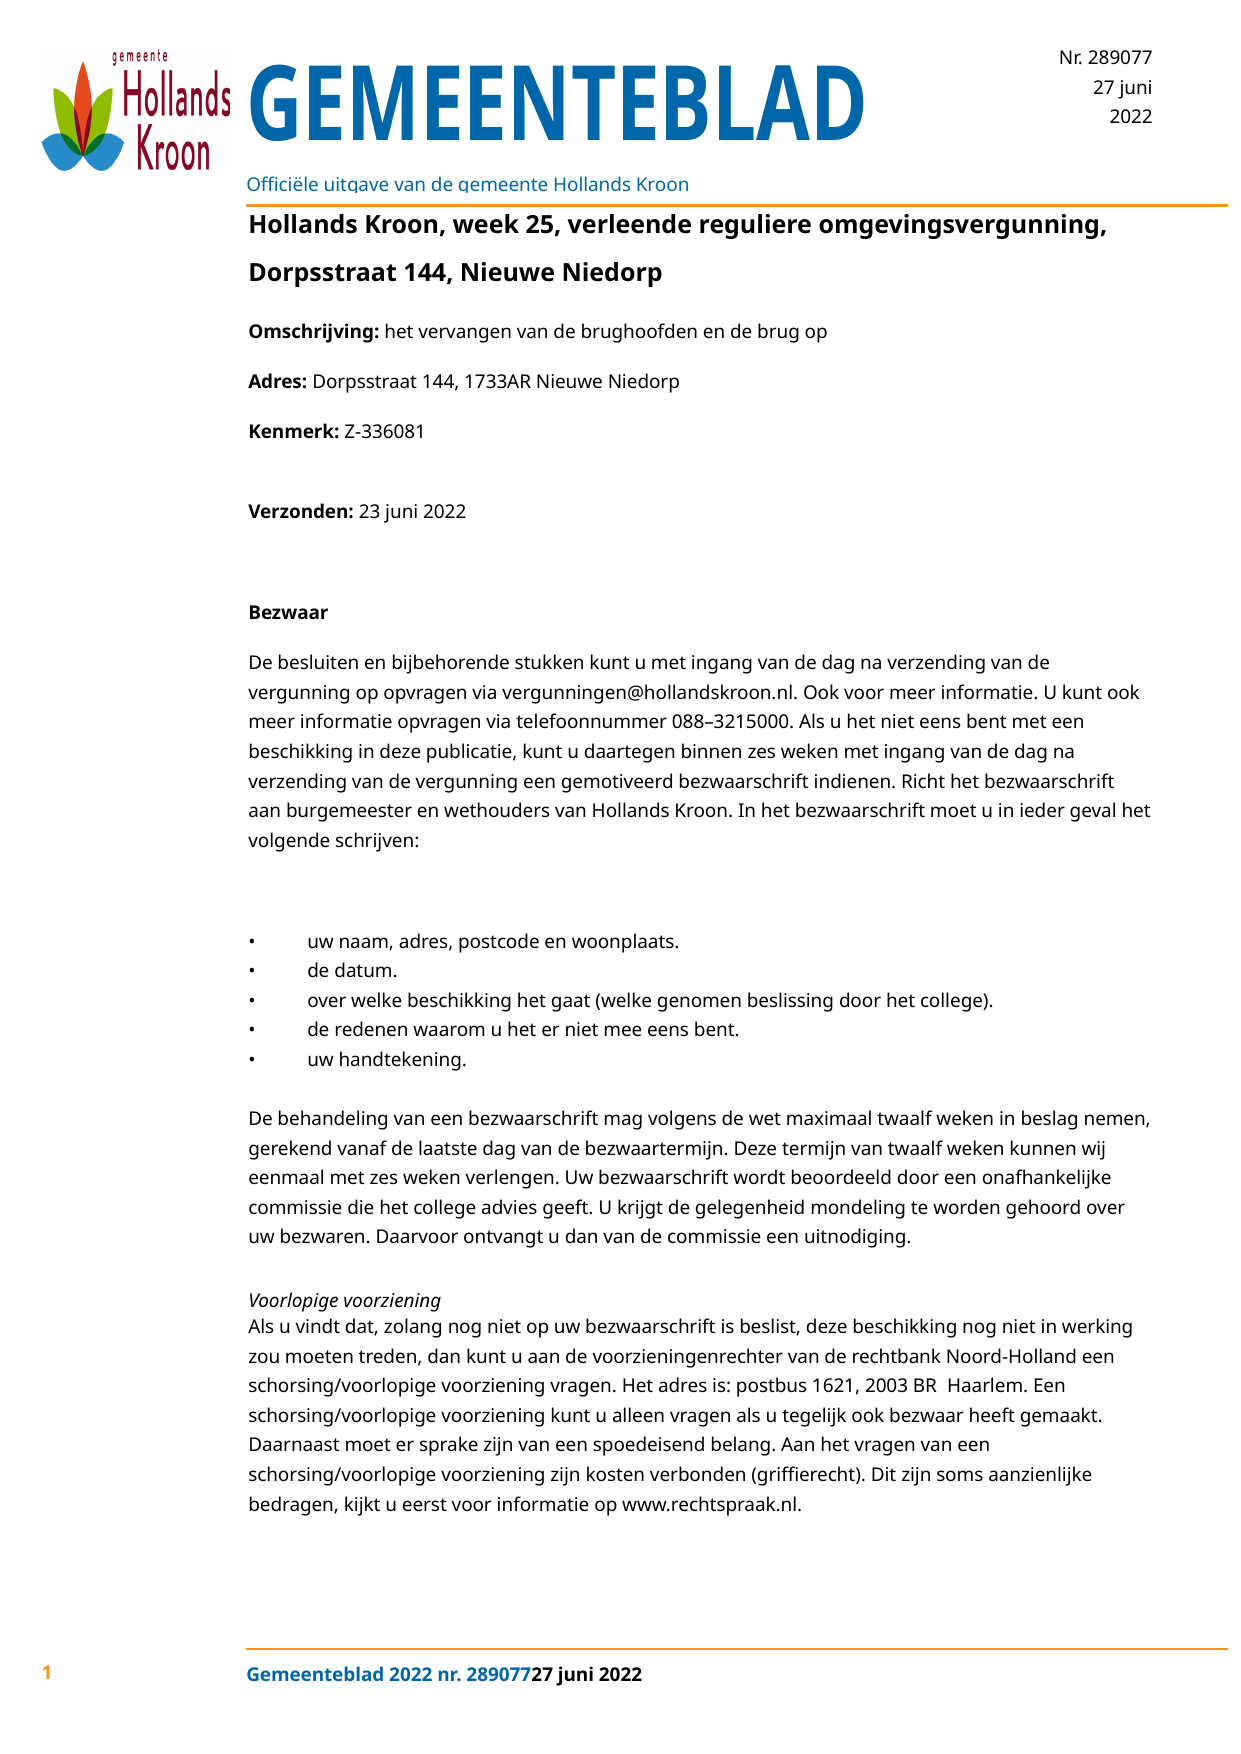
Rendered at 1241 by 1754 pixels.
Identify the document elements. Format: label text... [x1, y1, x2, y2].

list uw naam, adres, postcode en woonplaats. [248, 928, 1152, 953]
text De behandeling van een bezwaarschrift mag volgens de wet maximaal twaalf weken in beslag nemen, gerekend vanaf de laatste dag van de bezwaartermijn. Deze termijn van twaalf weken kunnen wij eenmaal met zes weken verlengen. Uw bezwaarschrift wordt beoordeeld door een onafhankelijke commissie die het college advies geeft. U krijgt de gelegenheid mondeling te worden gehoord over uw bezwaren. Daarvoor ontvangt u dan van de commissie een uitnodiging. [248, 1105, 1152, 1249]
list de redenen waarom u het er niet mee eens bent. [248, 1017, 1152, 1042]
list over welke beschikking het gaat (welke genomen beslissing door het college). [248, 987, 1152, 1013]
text Hollands Kroon, week 25, verleende reguliere omgevingsvergunning, Dorpsstraat 144, Nieuwe Niedorp [248, 207, 1152, 288]
table_header [248, 469, 700, 495]
text Kenmerk: Z-336081 [248, 419, 1152, 444]
text Bezwaar [248, 599, 1152, 625]
picture [41, 47, 231, 172]
list de datum. [248, 957, 1152, 983]
table_header [700, 469, 1152, 495]
text Als u vindt dat, zolang nog niet op uw bezwaarschrift is beslist, deze beschikking nog niet in werking zou moeten treden, dan kunt u aan de voorzieningenrechter van de rechtbank Noord-Holland een schorsing/voorlopige voorziening vragen. Het adres is: postbus 1621, 2003 BR Haarlem. Een schorsing/voorlopige voorziening kunt u alleen vragen als u tegelijk ook bezwaar heeft gemaakt. Daarnaast moet er sprake zijn van een spoedeisend belang. Aan het vragen van een schorsing/voorlopige voorziening zijn kosten verbonden (griffierecht). Dit zijn soms aanzienlijke bedragen, kijkt u eerst voor informatie op www.rechtspraak.nl. [248, 1313, 1152, 1517]
list uw handtekening. [248, 1046, 1152, 1072]
text De besluiten en bijbehorende stukken kunt u met ingang van de dag na verzending van de vergunning op opvragen via vergunningen@hollandskroon.nl. Ook voor meer informatie. U kunt ook meer informatie opvragen via telefoonnummer 088–3215000. Als u het niet eens bent met een beschikking in deze publicatie, kunt u daartegen binnen zes weken met ingang van de dag na verzending van de vergunning een gemotiveerd bezwaarschrift indienen. Richt het bezwaarschrift aan burgemeester en wethouders van Hollands Kroon. In het bezwaarschrift moet u in ieder geval het volgende schrijven: [248, 649, 1152, 853]
text Adres: Dorpsstraat 144, 1733AR Nieuwe Niedorp [248, 368, 1152, 394]
text Omschrijving: het vervangen van de brughoofden en de brug op [248, 318, 1152, 344]
text Voorlopige voorziening [248, 1288, 1152, 1313]
text Verzonden: 23 juni 2022 [248, 498, 1152, 524]
